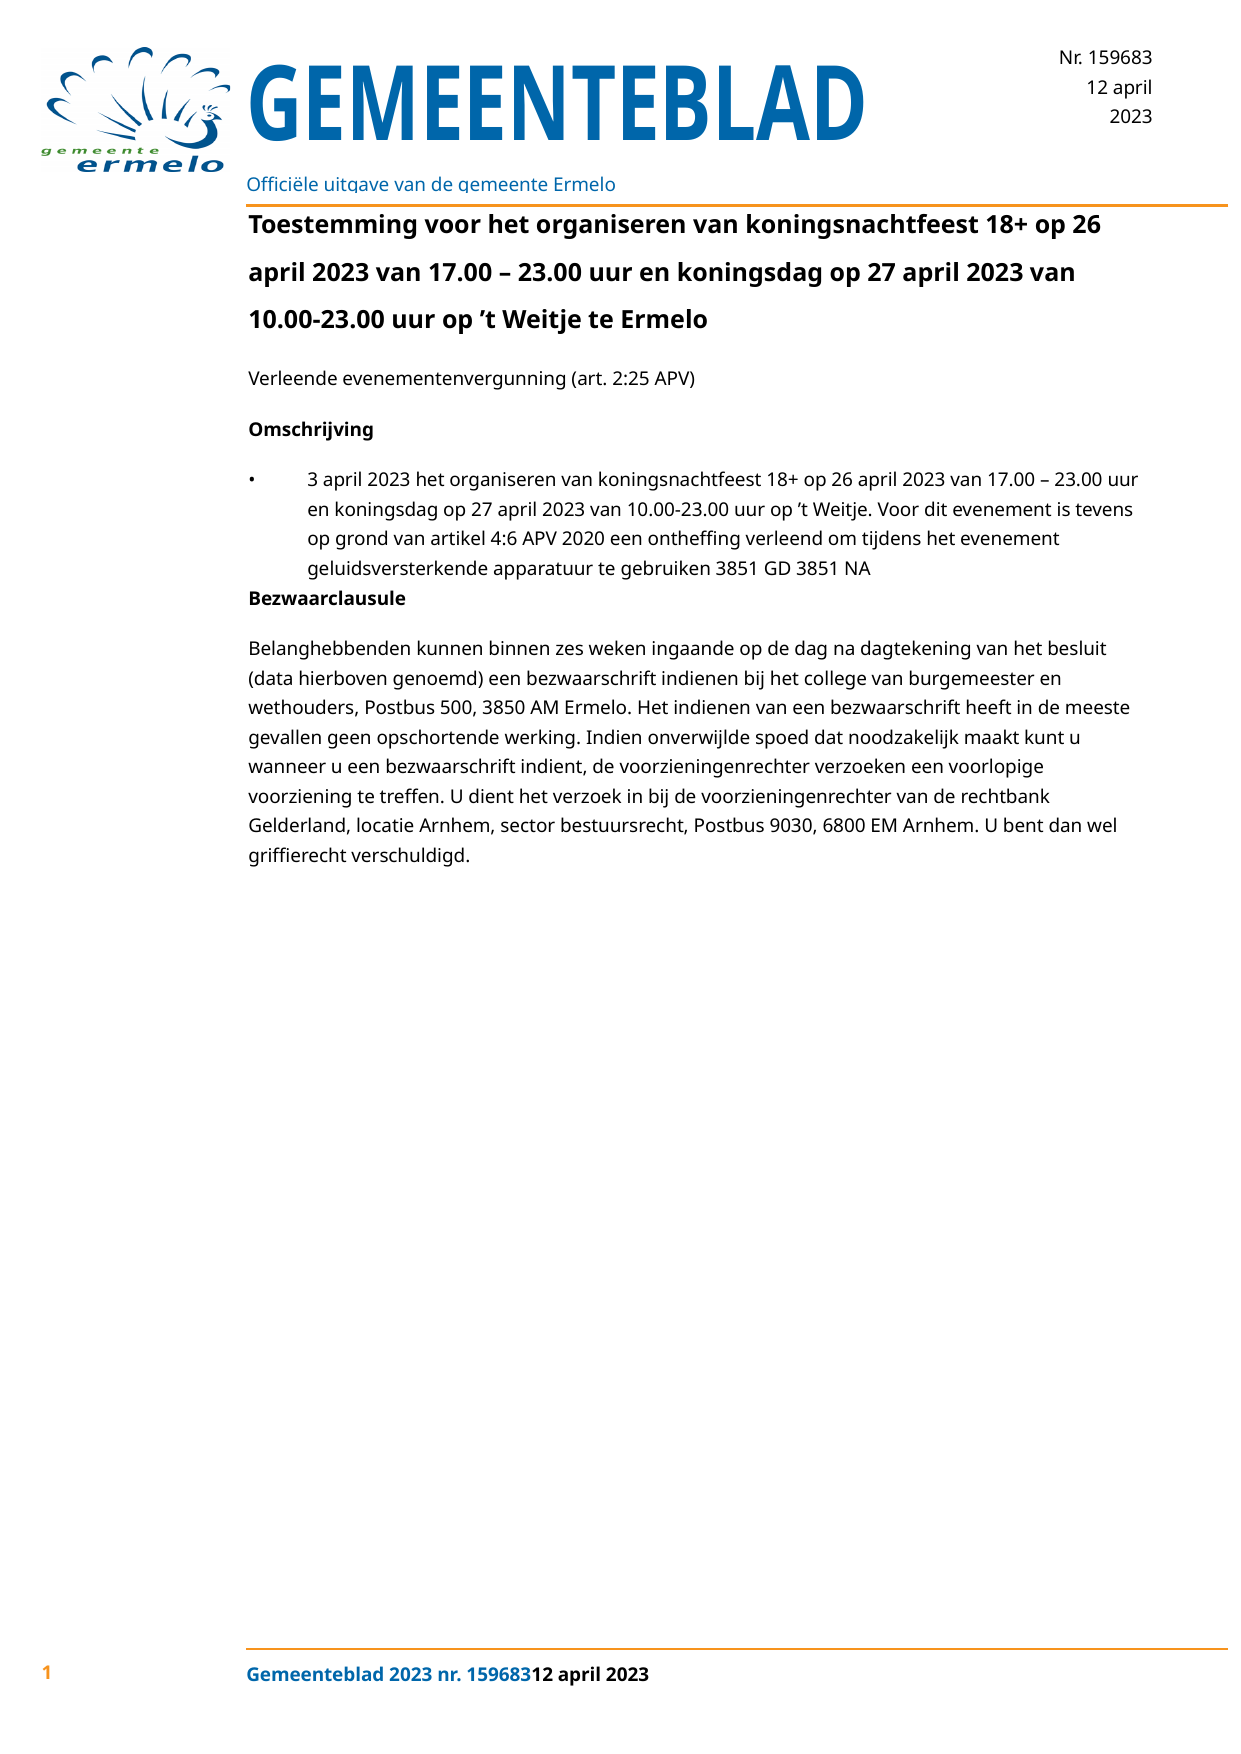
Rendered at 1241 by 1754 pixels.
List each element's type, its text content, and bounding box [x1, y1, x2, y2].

text Toestemming voor het organiseren van koningsnachtfeest 18+ op 26 april 2023 van 17.00 – 23.00 uur en koningsdag op 27 april 2023 van 10.00-23.00 uur op ’t Weitje te Ermelo [248, 207, 1152, 336]
text Verleende evenementenvergunning (art. 2:25 APV) [248, 366, 1152, 391]
text Bezwaarclausule [248, 585, 1152, 610]
picture [41, 47, 231, 172]
list 3 april 2023 het organiseren van koningsnachtfeest 18+ op 26 april 2023 van 17.00 – 23.00 uur en koningsdag op 27 april 2023 van 10.00-23.00 uur op ’t Weitje. Voor dit evenement is tevens op grond van artikel 4:6 APV 2020 een ontheffing verleend om tijdens het evenement geluidsversterkende apparatuur te gebruiken 3851 GD 3851 NA [248, 466, 1152, 581]
text Belanghebbenden kunnen binnen zes weken ingaande op de dag na dagtekening van het besluit (data hierboven genoemd) een bezwaarschrift indienen bij het college van burgemeester en wethouders, Postbus 500, 3850 AM Ermelo. Het indienen van een bezwaarschrift heeft in de meeste gevallen geen opschortende werking. Indien onverwijlde spoed dat noodzakelijk maakt kunt u wanneer u een bezwaarschrift indient, de voorzieningenrechter verzoeken een voorlopige voorziening te treffen. U dient het verzoek in bij de voorzieningenrechter van de rechtbank Gelderland, locatie Arnhem, sector bestuursrecht, Postbus 9030, 6800 EM Arnhem. U bent dan wel griffierecht verschuldigd. [248, 635, 1152, 868]
text Omschrijving [248, 416, 1152, 442]
